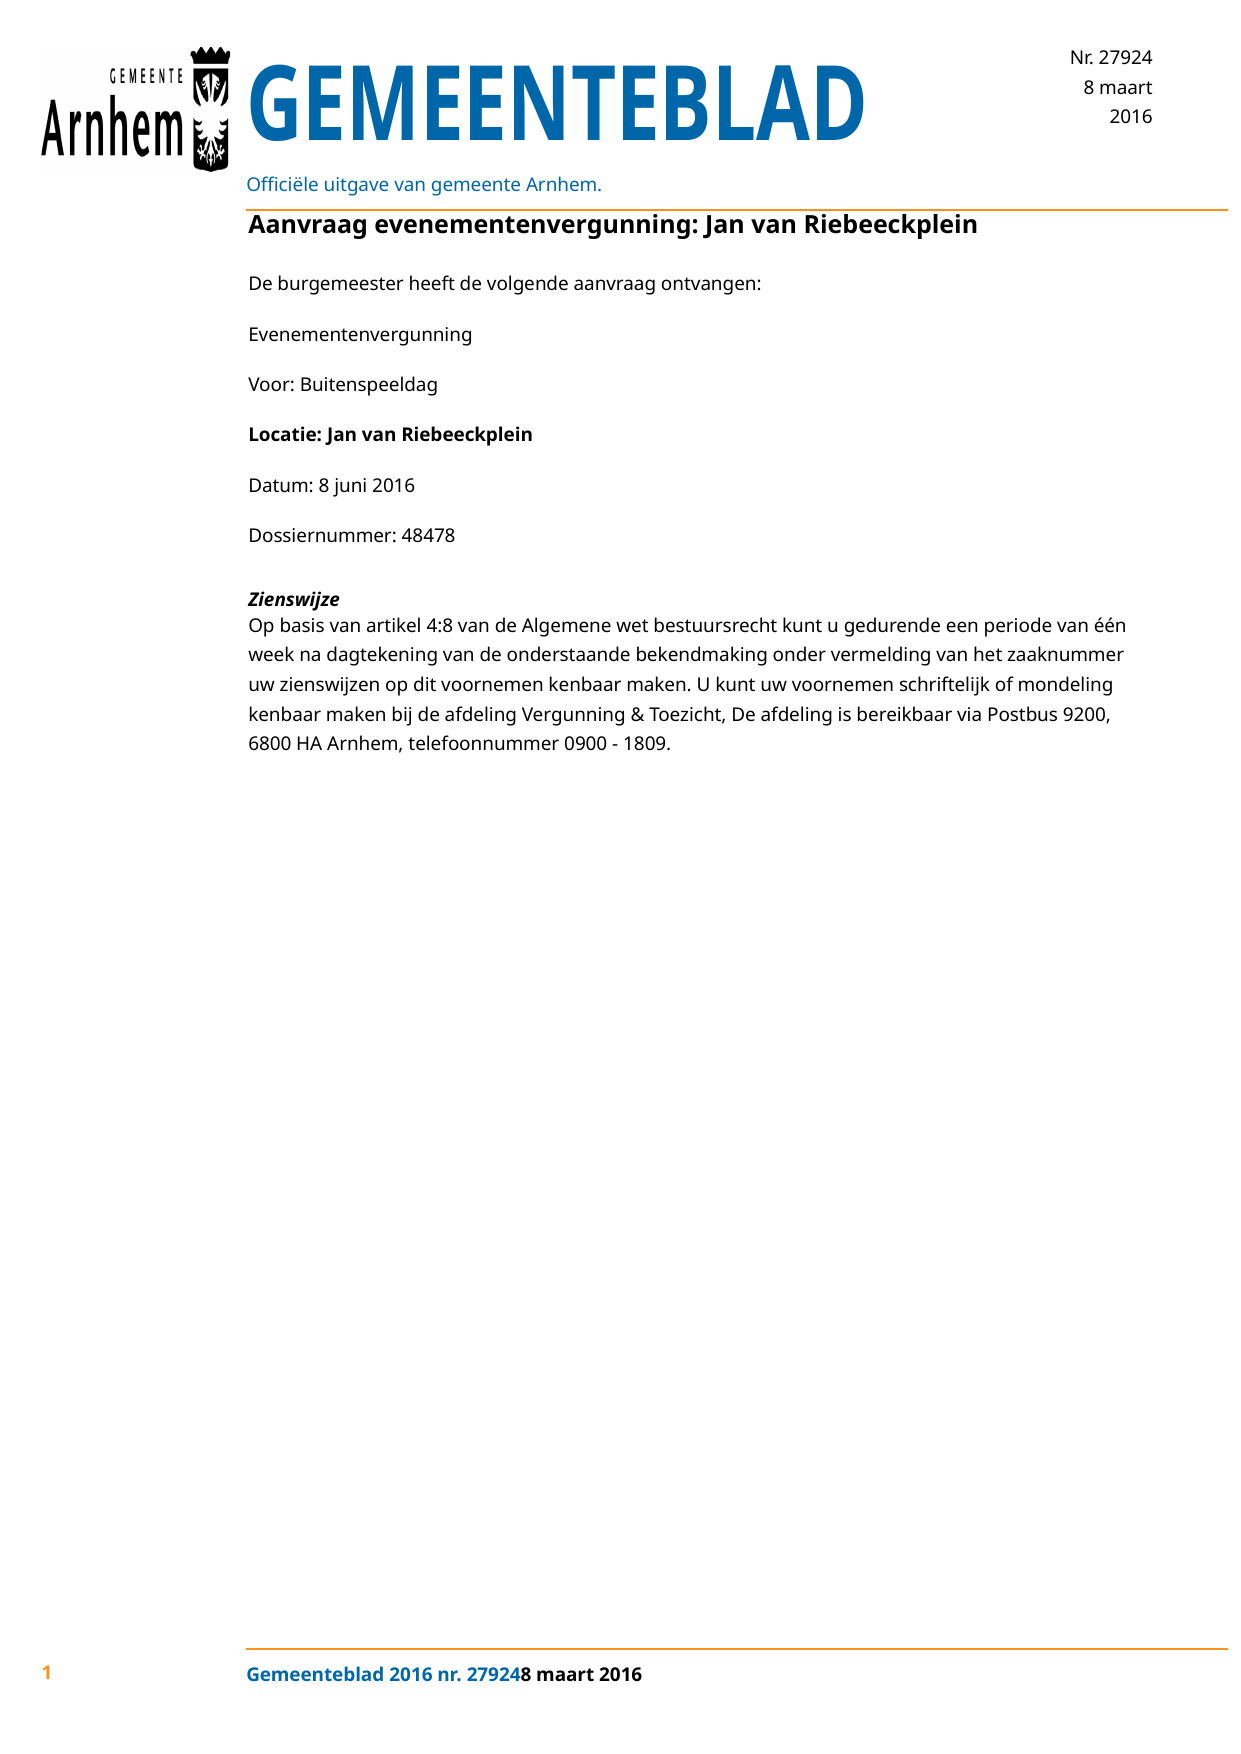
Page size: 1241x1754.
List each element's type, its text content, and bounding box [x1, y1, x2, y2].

text Voor: Buitenspeeldag [248, 371, 1152, 397]
text Dossiernummer: 48478 [248, 522, 1152, 548]
text Datum: 8 juni 2016 [248, 472, 1152, 498]
text De burgemeester heeft de volgende aanvraag ontvangen: [248, 270, 1152, 296]
text Zienswijze [248, 586, 1152, 612]
text Aanvraag evenementenvergunning: Jan van Riebeeckplein [248, 211, 1152, 241]
text Locatie: Jan van Riebeeckplein [248, 422, 1152, 447]
text Evenementenvergunning [248, 321, 1152, 346]
text Op basis van artikel 4:8 van de Algemene wet bestuursrecht kunt u gedurende een periode van één week na dagtekening van de onderstaande bekendmaking onder vermelding van het zaaknummer uw zienswijzen op dit voornemen kenbaar maken. U kunt uw voornemen schriftelijk of mondeling kenbaar maken bij de afdeling Vergunning & Toezicht, De afdeling is bereikbaar via Postbus 9200, 6800 HA Arnhem, telefoonnummer 0900 - 1809. [248, 612, 1152, 756]
picture [41, 47, 231, 172]
